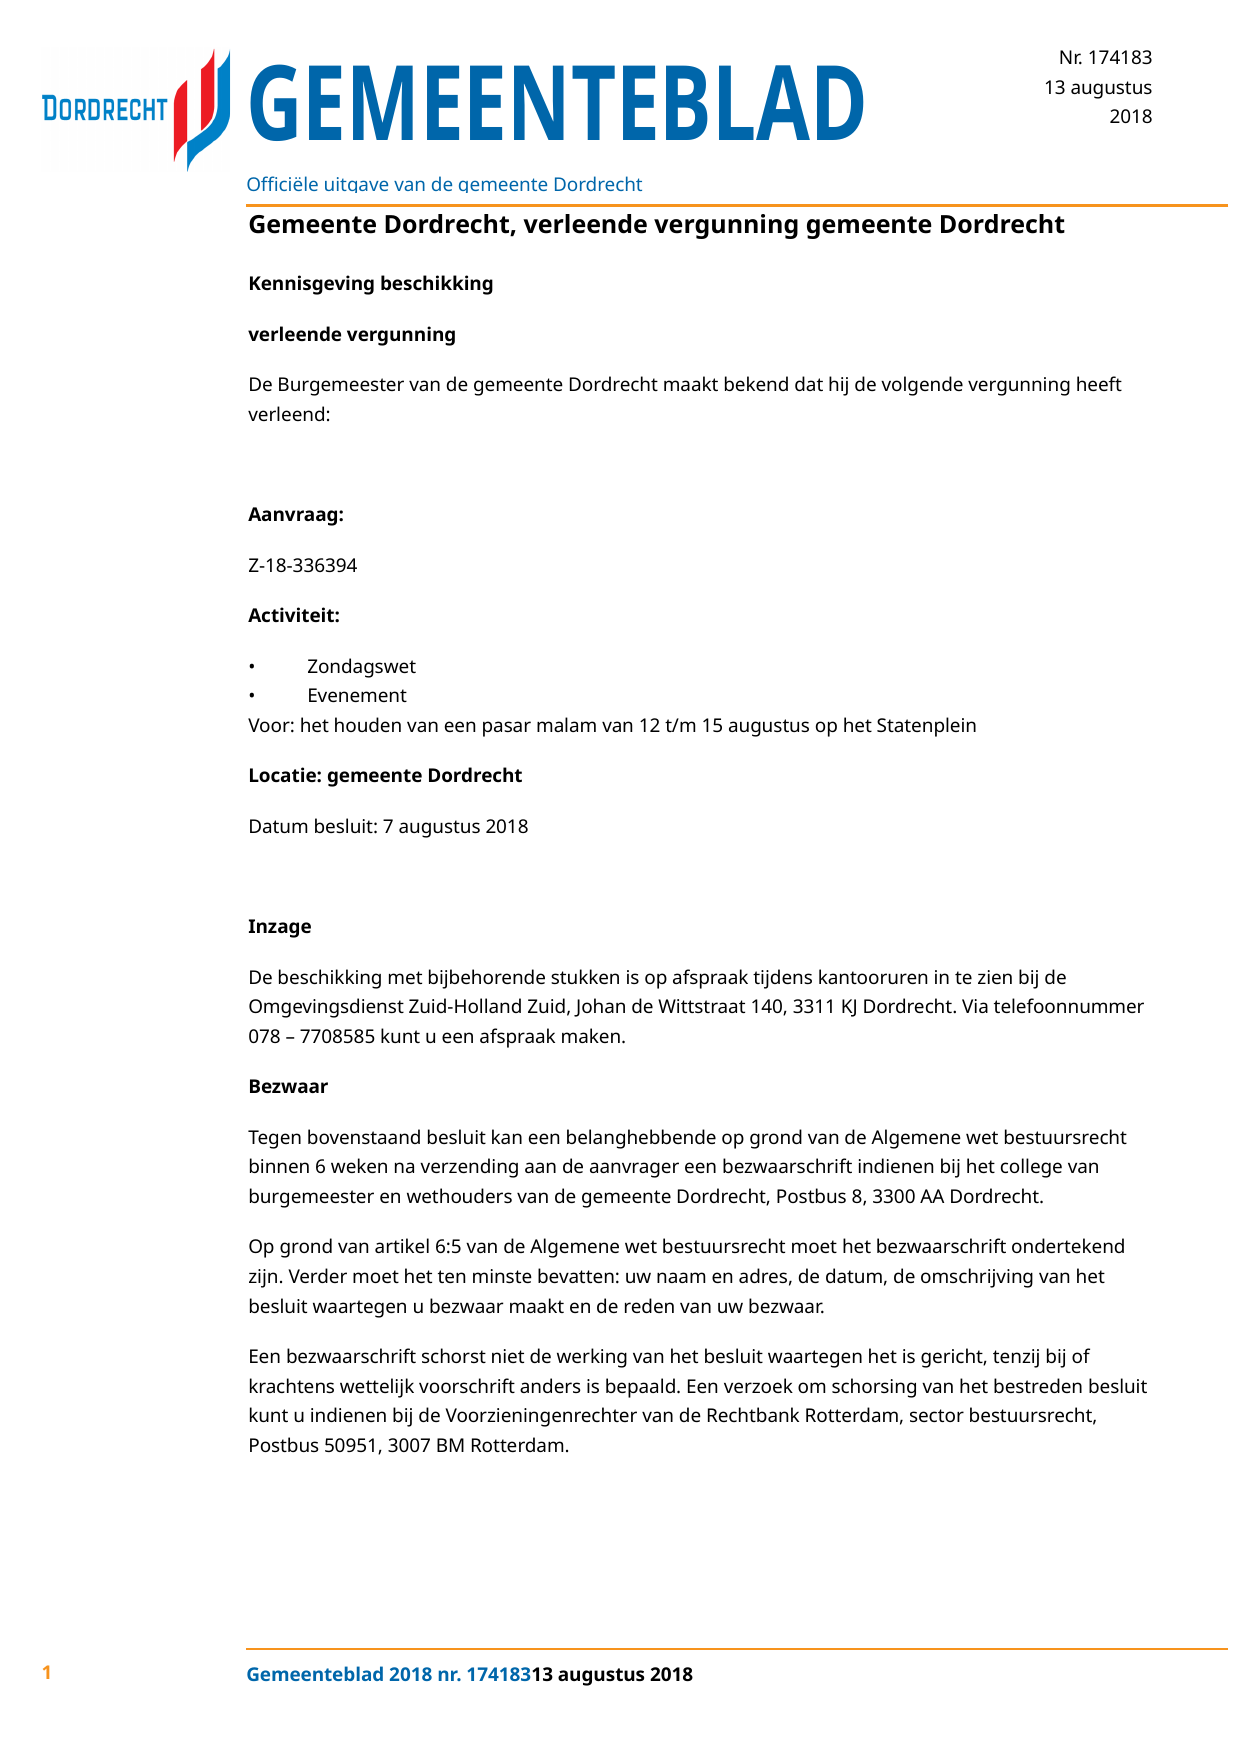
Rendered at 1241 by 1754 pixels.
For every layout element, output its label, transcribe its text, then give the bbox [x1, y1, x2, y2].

picture [41, 47, 231, 172]
text Activiteit: [248, 602, 1152, 628]
text Tegen bovenstaand besluit kan een belanghebbende op grond van de Algemene wet bestuursrecht binnen 6 weken na verzending aan de aanvrager een bezwaarschrift indienen bij het college van burgemeester en wethouders van de gemeente Dordrecht, Postbus 8, 3300 AA Dordrecht. [248, 1124, 1152, 1209]
text Bezwaar [248, 1074, 1152, 1099]
text Locatie: gemeente Dordrecht [248, 762, 1152, 788]
text De Burgemeester van de gemeente Dordrecht maakt bekend dat hij de volgende vergunning heeft verleend: [248, 371, 1152, 426]
text Kennisgeving beschikking [248, 270, 1152, 296]
text Een bezwaarschrift schorst niet de werking van het besluit waartegen het is gericht, tenzij bij of krachtens wettelijk voorschrift anders is bepaald. Een verzoek om schorsing van het bestreden besluit kunt u indienen bij de Voorzieningenrechter van de Rechtbank Rotterdam, sector bestuursrecht, Postbus 50951, 3007 BM Rotterdam. [248, 1343, 1152, 1458]
text Gemeente Dordrecht, verleende vergunning gemeente Dordrecht [248, 207, 1152, 241]
text Datum besluit: 7 augustus 2018 [248, 813, 1152, 838]
list Evenement [248, 682, 1152, 708]
text Aanvraag: [248, 502, 1152, 527]
text Z-18-336394 [248, 552, 1152, 578]
text De beschikking met bijbehorende stukken is op afspraak tijdens kantooruren in te zien bij de Omgevingsdienst Zuid-Holland Zuid, Johan de Wittstraat 140, 3311 KJ Dordrecht. Via telefoonnummer 078 – 7708585 kunt u een afspraak maken. [248, 964, 1152, 1049]
text Op grond van artikel 6:5 van de Algemene wet bestuursrecht moet het bezwaarschrift ondertekend zijn. Verder moet het ten minste bevatten: uw naam en adres, de datum, de omschrijving van het besluit waartegen u bezwaar maakt en de reden van uw bezwaar. [248, 1234, 1152, 1318]
text verleende vergunning [248, 321, 1152, 346]
list Zondagswet [248, 653, 1152, 678]
text Inzage [248, 914, 1152, 939]
text Voor: het houden van een pasar malam van 12 t/m 15 augustus op het Statenplein [248, 712, 1152, 738]
